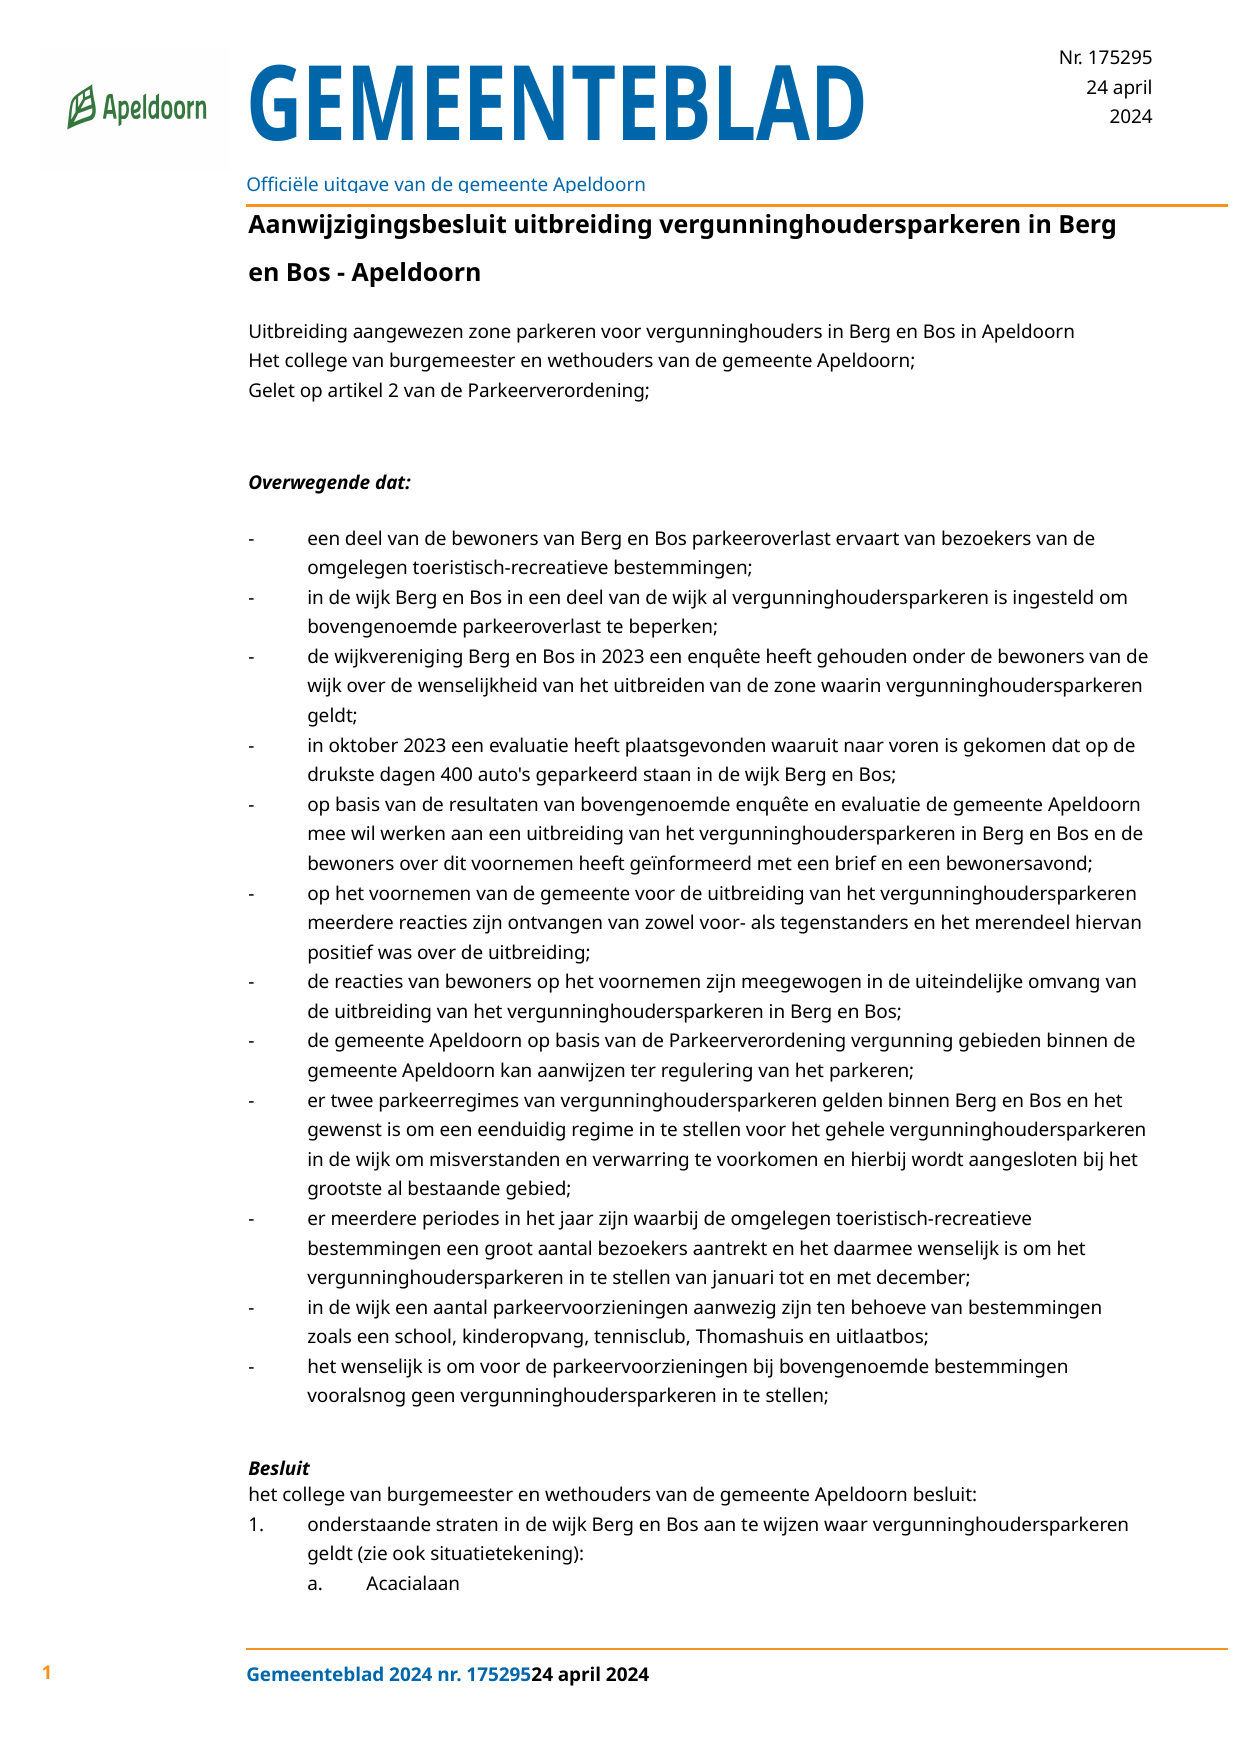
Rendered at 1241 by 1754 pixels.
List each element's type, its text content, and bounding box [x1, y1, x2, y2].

picture [41, 47, 231, 172]
list er twee parkeerregimes van vergunninghoudersparkeren gelden binnen Berg en Bos en het gewenst is om een eenduidig regime in te stellen voor het gehele vergunninghoudersparkeren in de wijk om misverstanden en verwarring te voorkomen en hierbij wordt aangesloten bij het grootste al bestaande gebied; [248, 1087, 1152, 1201]
list onderstaande straten in de wijk Berg en Bos aan te wijzen waar vergunninghoudersparkeren geldt (zie ook situatietekening): [248, 1511, 1152, 1566]
list de wijkvereniging Berg en Bos in 2023 een enquête heeft gehouden onder de bewoners van de wijk over de wenselijkheid van het uitbreiden van de zone waarin vergunninghoudersparkeren geldt; [248, 643, 1152, 728]
text het college van burgemeester en wethouders van de gemeente Apeldoorn besluit: [248, 1481, 1152, 1507]
list in de wijk een aantal parkeervoorzieningen aanwezig zijn ten behoeve van bestemmingen zoals een school, kinderopvang, tennisclub, Thomashuis en uitlaatbos; [248, 1294, 1152, 1349]
list op basis van de resultaten van bovengenoemde enquête en evaluatie de gemeente Apeldoorn mee wil werken aan een uitbreiding van het vergunninghoudersparkeren in Berg en Bos en de bewoners over dit voornemen heeft geïnformeerd met een brief en een bewonersavond; [248, 791, 1152, 876]
list in oktober 2023 een evaluatie heeft plaatsgevonden waaruit naar voren is gekomen dat op de drukste dagen 400 auto's geparkeerd staan in de wijk Berg en Bos; [248, 732, 1152, 787]
list op het voornemen van de gemeente voor de uitbreiding van het vergunninghoudersparkeren meerdere reacties zijn ontvangen van zowel voor- als tegenstanders en het merendeel hiervan positief was over de uitbreiding; [248, 880, 1152, 965]
list het wenselijk is om voor de parkeervoorzieningen bij bovengenoemde bestemmingen vooralsnog geen vergunninghoudersparkeren in te stellen; [248, 1353, 1152, 1408]
text Besluit [248, 1455, 1152, 1481]
list de reacties van bewoners op het voornemen zijn meegewogen in de uiteindelijke omvang van de uitbreiding van het vergunninghoudersparkeren in Berg en Bos; [248, 968, 1152, 1024]
list Acacialaan [307, 1570, 1152, 1596]
list in de wijk Berg en Bos in een deel van de wijk al vergunninghoudersparkeren is ingesteld om bovengenoemde parkeeroverlast te beperken; [248, 584, 1152, 639]
list er meerdere periodes in het jaar zijn waarbij de omgelegen toeristisch-recreatieve bestemmingen een groot aantal bezoekers aantrekt en het daarmee wenselijk is om het vergunninghoudersparkeren in te stellen van januari tot en met december; [248, 1205, 1152, 1290]
list een deel van de bewoners van Berg en Bos parkeeroverlast ervaart van bezoekers van de omgelegen toeristisch-recreatieve bestemmingen; [248, 525, 1152, 580]
text Gelet op artikel 2 van de Parkeerverordening; [248, 377, 1152, 403]
text Het college van burgemeester en wethouders van de gemeente Apeldoorn; [248, 347, 1152, 373]
list de gemeente Apeldoorn op basis van de Parkeerverordening vergunning gebieden binnen de gemeente Apeldoorn kan aanwijzen ter regulering van het parkeren; [248, 1028, 1152, 1083]
text Aanwijzigingsbesluit uitbreiding vergunninghoudersparkeren in Berg en Bos - Apeldoorn [248, 207, 1152, 288]
text Uitbreiding aangewezen zone parkeren voor vergunninghouders in Berg en Bos in Apeldoorn [248, 318, 1152, 344]
text Overwegende dat: [248, 469, 1152, 495]
